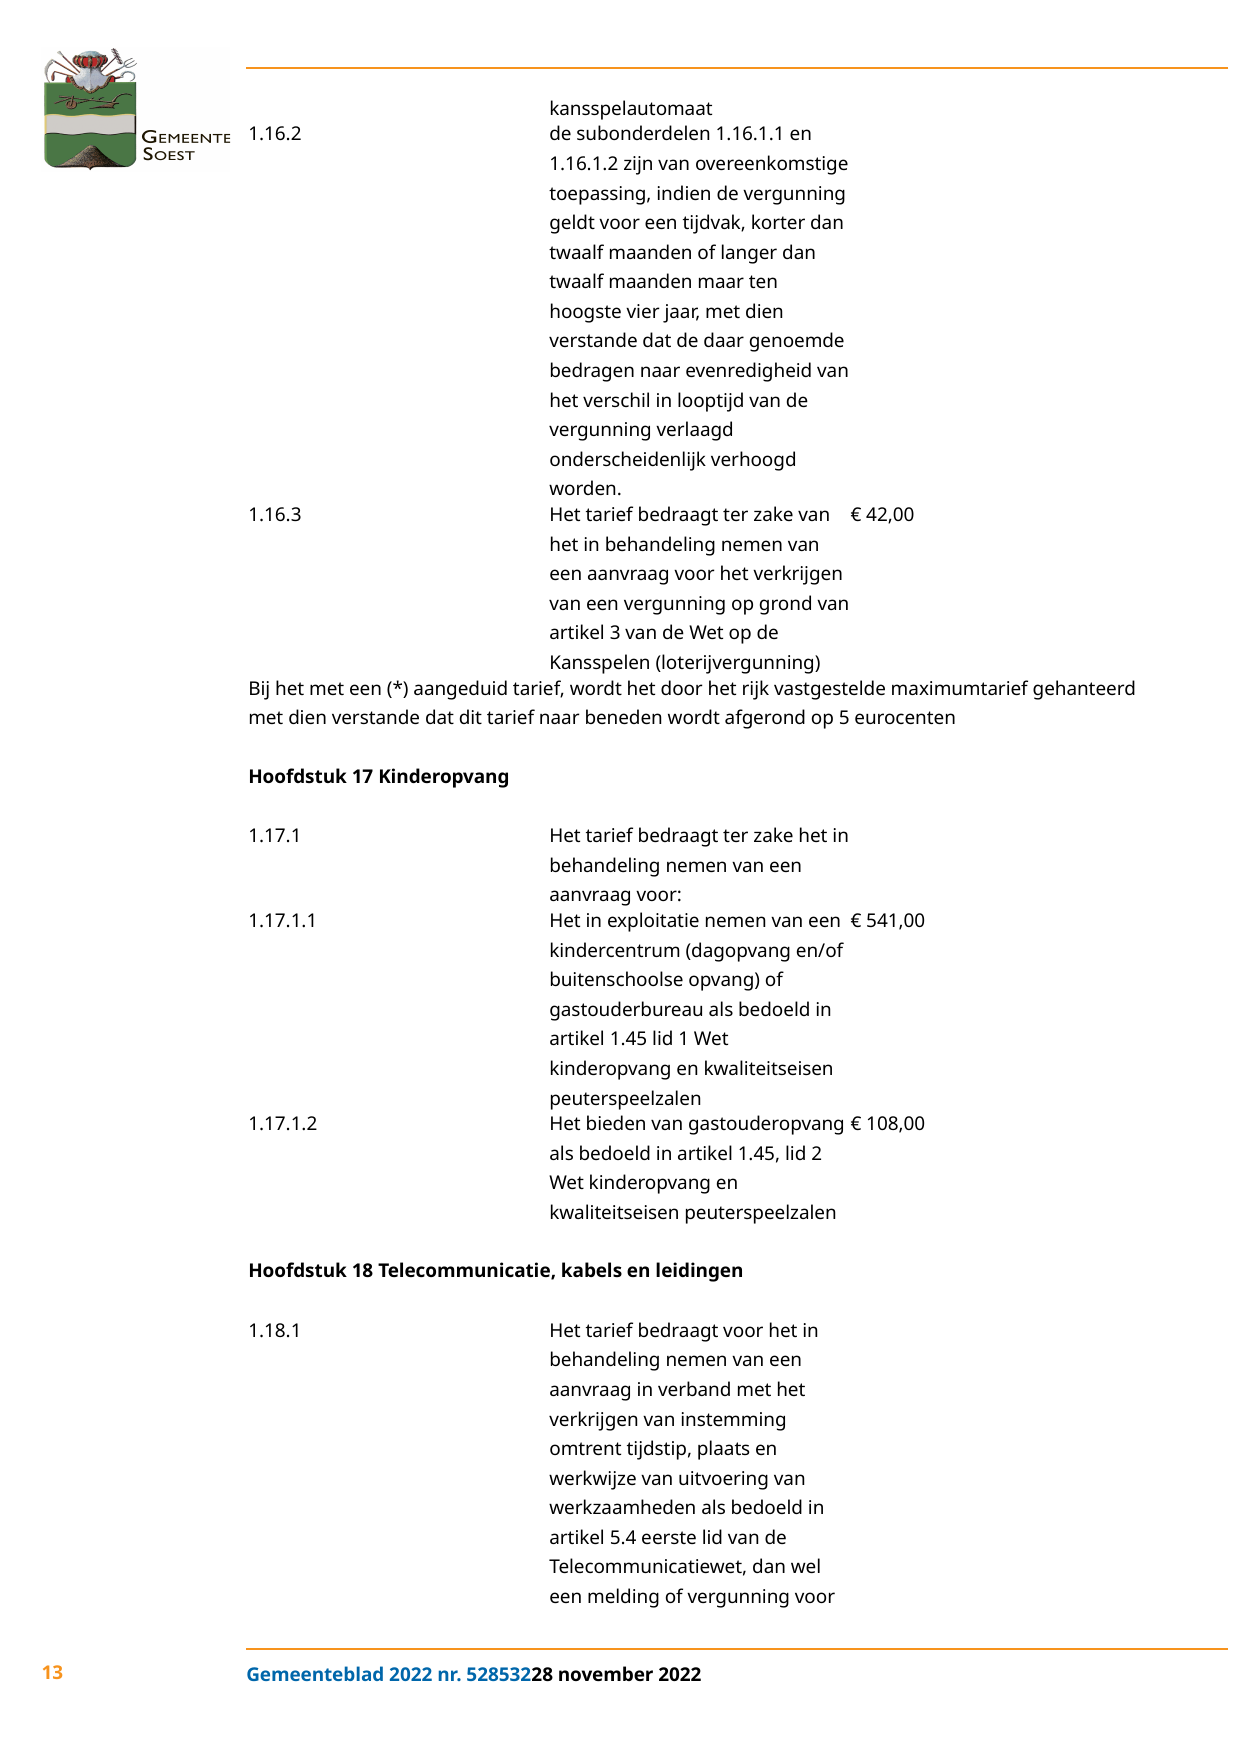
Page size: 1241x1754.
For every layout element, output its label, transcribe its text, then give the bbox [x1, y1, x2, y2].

table_header 1.18.1 [248, 1317, 549, 1609]
table_cell Het in exploitatie nemen van een kindercentrum (dagopvang en/of buitenschoolse opvang) of gastouderbureau als bedoeld in artikel 1.45 lid 1 Wet kinderopvang en kwaliteitseisen peuterspeelzalen [549, 907, 850, 1110]
table_cell [850, 121, 1152, 501]
text Hoofdstuk 18 Telecommunicatie, kabels en leidingen [248, 1258, 1152, 1283]
table_cell Het bieden van gastouderopvang als bedoeld in artikel 1.45, lid 2 Wet kinderopvang en kwaliteitseisen peuterspeelzalen [549, 1110, 850, 1225]
table_header Het tarief bedraagt ter zake het in behandeling nemen van een aanvraag voor: [549, 822, 850, 907]
table_cell [850, 95, 1152, 121]
table_header Het tarief bedraagt voor het in behandeling nemen van een aanvraag in verband met het verkrijgen van instemming omtrent tijdstip, plaats en werkwijze van uitvoering van werkzaamheden als bedoeld in artikel 5.4 eerste lid van de Telecommunicatiewet, dan wel een melding of vergunning voor [549, 1317, 850, 1609]
table_cell € 541,00 [850, 907, 1152, 1110]
text Hoofdstuk 17 Kinderopvang [248, 763, 1152, 789]
table_cell 1.16.3 [248, 501, 549, 675]
picture [41, 47, 231, 172]
table_cell 1.17.1.2 [248, 1110, 549, 1225]
table_cell € 108,00 [850, 1110, 1152, 1225]
table_cell Het tarief bedraagt ter zake van het in behandeling nemen van een aanvraag voor het verkrijgen van een vergunning op grond van artikel 3 van de Wet op de Kansspelen (loterijvergunning) [549, 501, 850, 675]
table_cell kansspelautomaat [549, 95, 850, 121]
table_cell [248, 95, 549, 121]
table_cell 1.16.2 [248, 121, 549, 501]
table_cell de subonderdelen 1.16.1.1 en 1.16.1.2 zijn van overeenkomstige toepassing, indien de vergunning geldt voor een tijdvak, korter dan twaalf maanden of langer dan twaalf maanden maar ten hoogste vier jaar, met dien verstande dat de daar genoemde bedragen naar evenredigheid van het verschil in looptijd van de vergunning verlaagd onderscheidenlijk verhoogd worden. [549, 121, 850, 501]
table_header [850, 1317, 1152, 1609]
table_cell 1.17.1.1 [248, 907, 549, 1110]
table_cell € 42,00 [850, 501, 1152, 675]
table_cell Bij het met een (*) aangeduid tarief, wordt het door het rijk vastgestelde maximumtarief gehanteerd met dien verstande dat dit tarief naar beneden wordt afgerond op 5 eurocenten [248, 675, 1152, 730]
table_header 1.17.1 [248, 822, 549, 907]
table_header [850, 822, 1152, 907]
